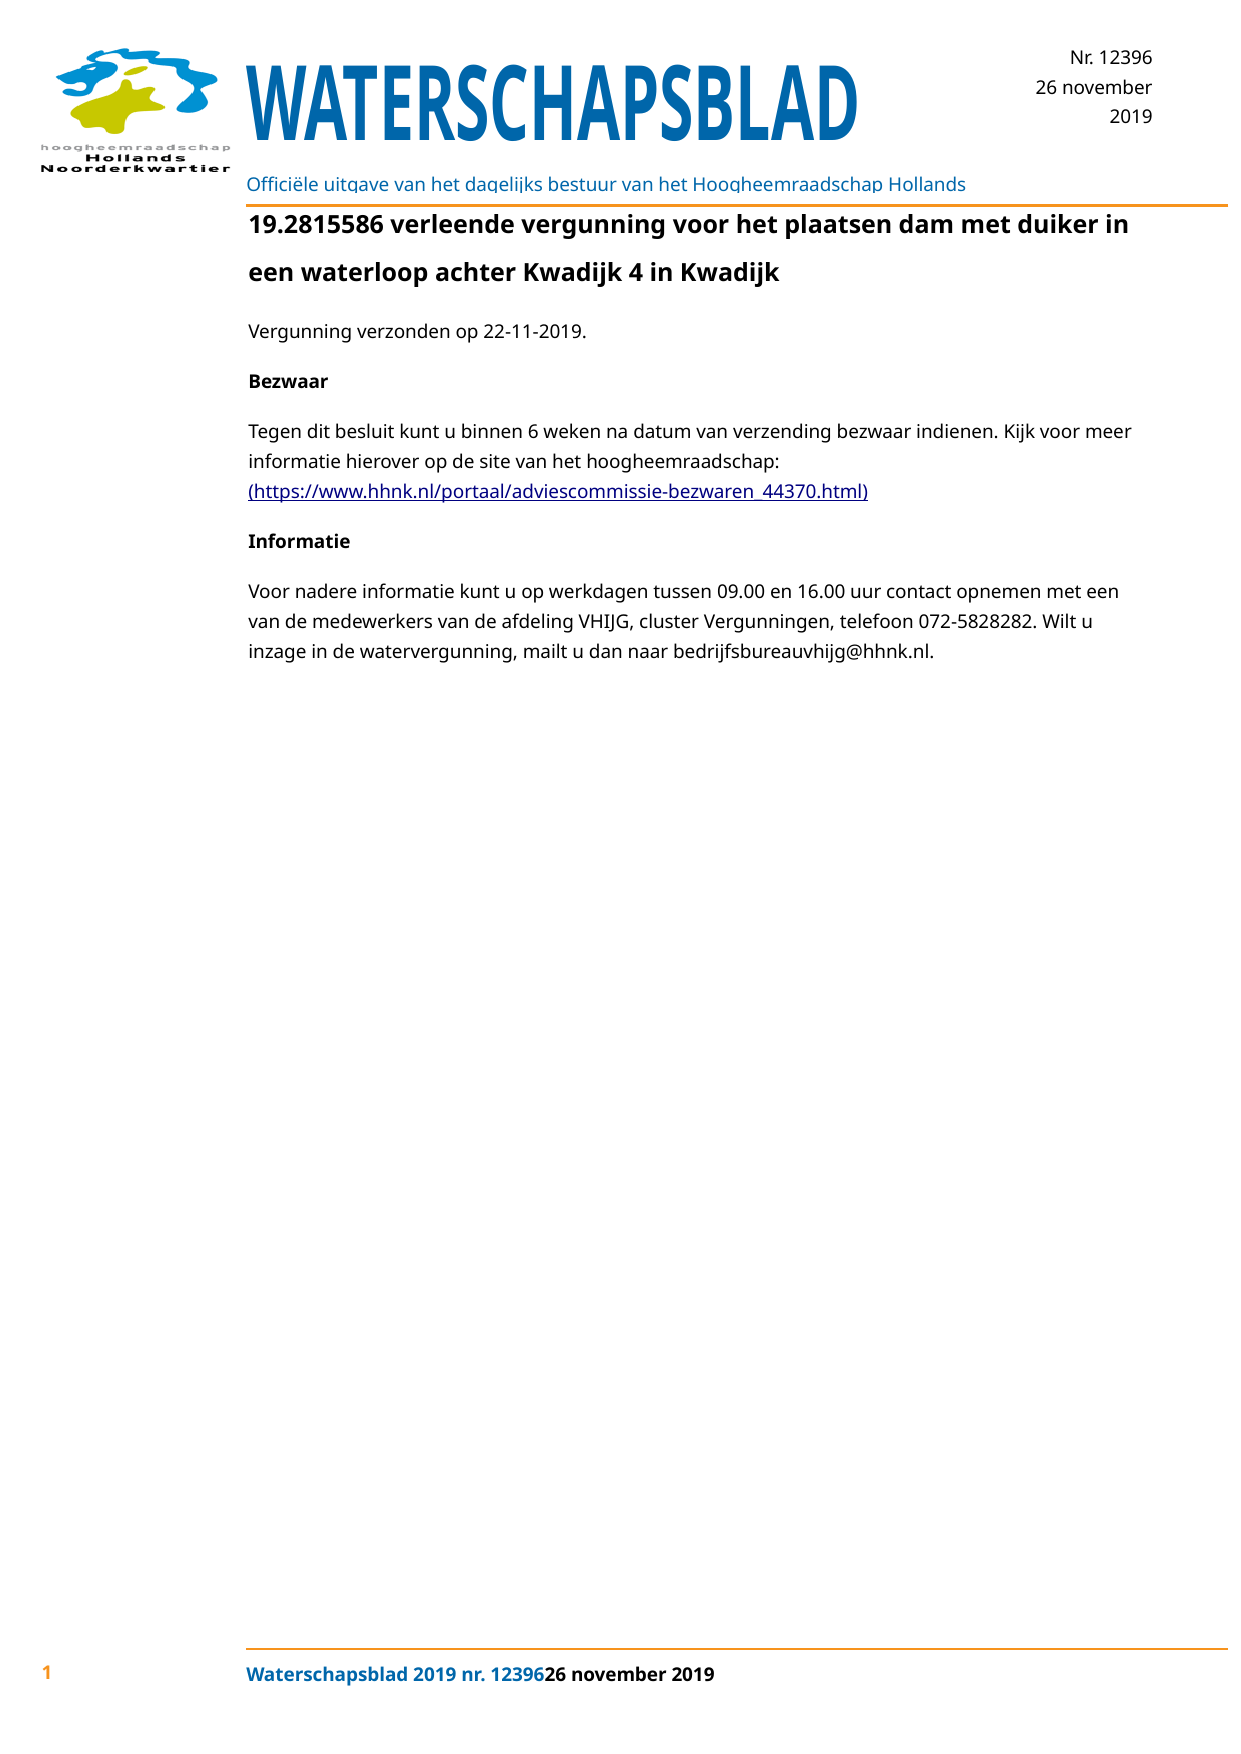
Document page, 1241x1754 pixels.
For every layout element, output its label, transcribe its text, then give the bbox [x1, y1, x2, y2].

text Bezwaar [248, 368, 1152, 394]
text Voor nadere informatie kunt u op werkdagen tussen 09.00 en 16.00 uur contact opnemen met een van de medewerkers van de afdeling VHIJG, cluster Vergunningen, telefoon 072-5828282. Wilt u inzage in de watervergunning, mailt u dan naar bedrijfsbureauvhijg@hhnk.nl. [248, 579, 1152, 664]
picture [41, 47, 231, 172]
text Informatie [248, 528, 1152, 554]
text Vergunning verzonden op 22-11-2019. [248, 318, 1152, 344]
text 19.2815586 verleende vergunning voor het plaatsen dam met duiker in een waterloop achter Kwadijk 4 in Kwadijk [248, 207, 1152, 288]
text Tegen dit besluit kunt u binnen 6 weken na datum van verzending bezwaar indienen. Kijk voor meer informatie hierover op de site van het hoogheemraadschap: (https://www.hhnk.nl/portaal/adviescommissie-bezwaren_44370.html) [248, 419, 1152, 504]
